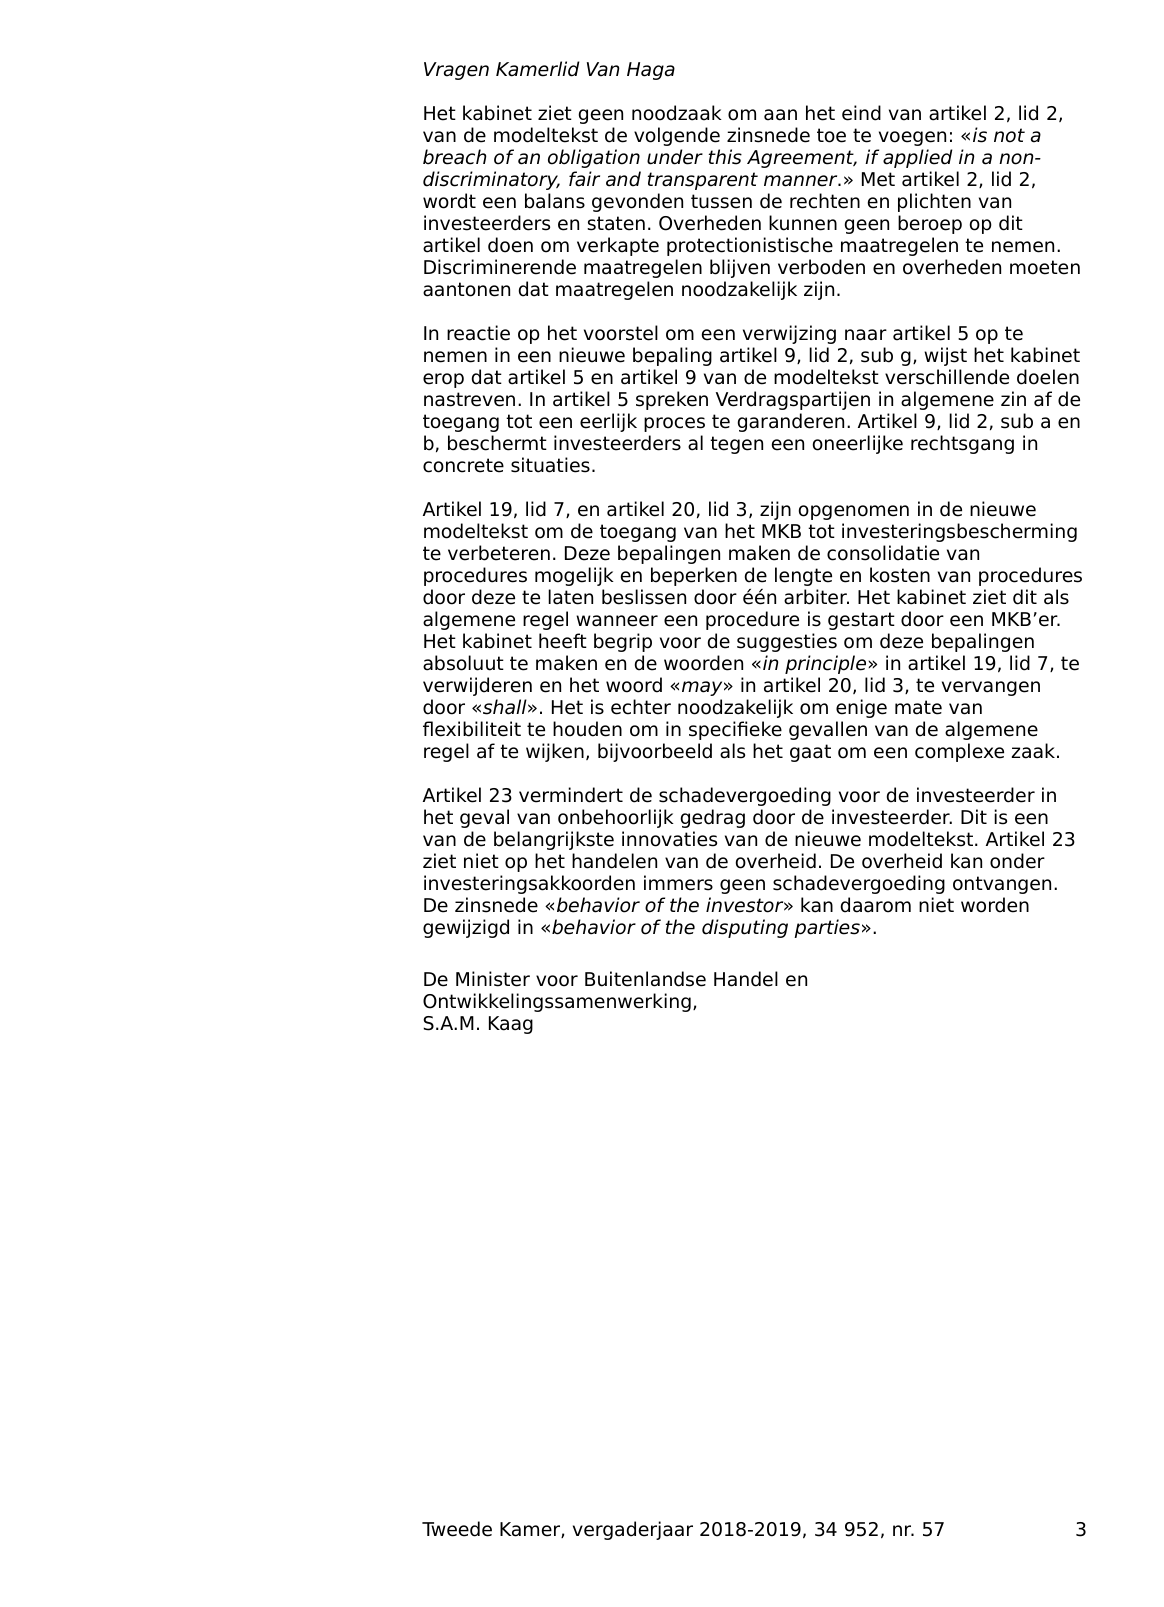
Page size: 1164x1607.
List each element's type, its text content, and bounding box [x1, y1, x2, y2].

subtitle Vragen Kamerlid Van Haga [422, 59, 1087, 81]
text De Minister voor Buitenlandse Handel en Ontwikkelingssamenwerking, S.A.M. Kaag [422, 969, 1087, 1035]
text Artikel 19, lid 7, en artikel 20, lid 3, zijn opgenomen in de nieuwe modeltekst om de toegang van het MKB tot investeringsbescherming te verbeteren. Deze bepalingen maken de consolidatie van procedures mogelijk en beperken de lengte en kosten van procedures door deze te laten beslissen door één arbiter. Het kabinet ziet dit als algemene regel wanneer een procedure is gestart door een MKB’er. Het kabinet heeft begrip voor de suggesties om deze bepalingen absoluut te maken en de woorden «in principle» in artikel 19, lid 7, te verwijderen en het woord «may» in artikel 20, lid 3, te vervangen door «shall». Het is echter noodzakelijk om enige mate van flexibiliteit te houden om in specifieke gevallen van de algemene regel af te wijken, bijvoorbeeld als het gaat om een complexe zaak. [422, 499, 1087, 763]
text Het kabinet ziet geen noodzaak om aan het eind van artikel 2, lid 2, van de modeltekst de volgende zinsnede toe te voegen: «is not a breach of an obligation under this Agreement, if applied in a non-discriminatory, fair and transparent manner.» Met artikel 2, lid 2, wordt een balans gevonden tussen de rechten en plichten van investeerders en staten. Overheden kunnen geen beroep op dit artikel doen om verkapte protectionistische maatregelen te nemen. Discriminerende maatregelen blijven verboden en overheden moeten aantonen dat maatregelen noodzakelijk zijn. [422, 103, 1087, 301]
text Artikel 23 vermindert de schadevergoeding voor de investeerder in het geval van onbehoorlijk gedrag door de investeerder. Dit is een van de belangrijkste innovaties van de nieuwe modeltekst. Artikel 23 ziet niet op het handelen van de overheid. De overheid kan onder investeringsakkoorden immers geen schadevergoeding ontvangen. De zinsnede «behavior of the investor» kan daarom niet worden gewijzigd in «behavior of the disputing parties». [422, 785, 1087, 939]
text In reactie op het voorstel om een verwijzing naar artikel 5 op te nemen in een nieuwe bepaling artikel 9, lid 2, sub g, wijst het kabinet erop dat artikel 5 en artikel 9 van de modeltekst verschillende doelen nastreven. In artikel 5 spreken Verdragspartijen in algemene zin af de toegang tot een eerlijk proces te garanderen. Artikel 9, lid 2, sub a en b, beschermt investeerders al tegen een oneerlijke rechtsgang in concrete situaties. [422, 323, 1087, 477]
